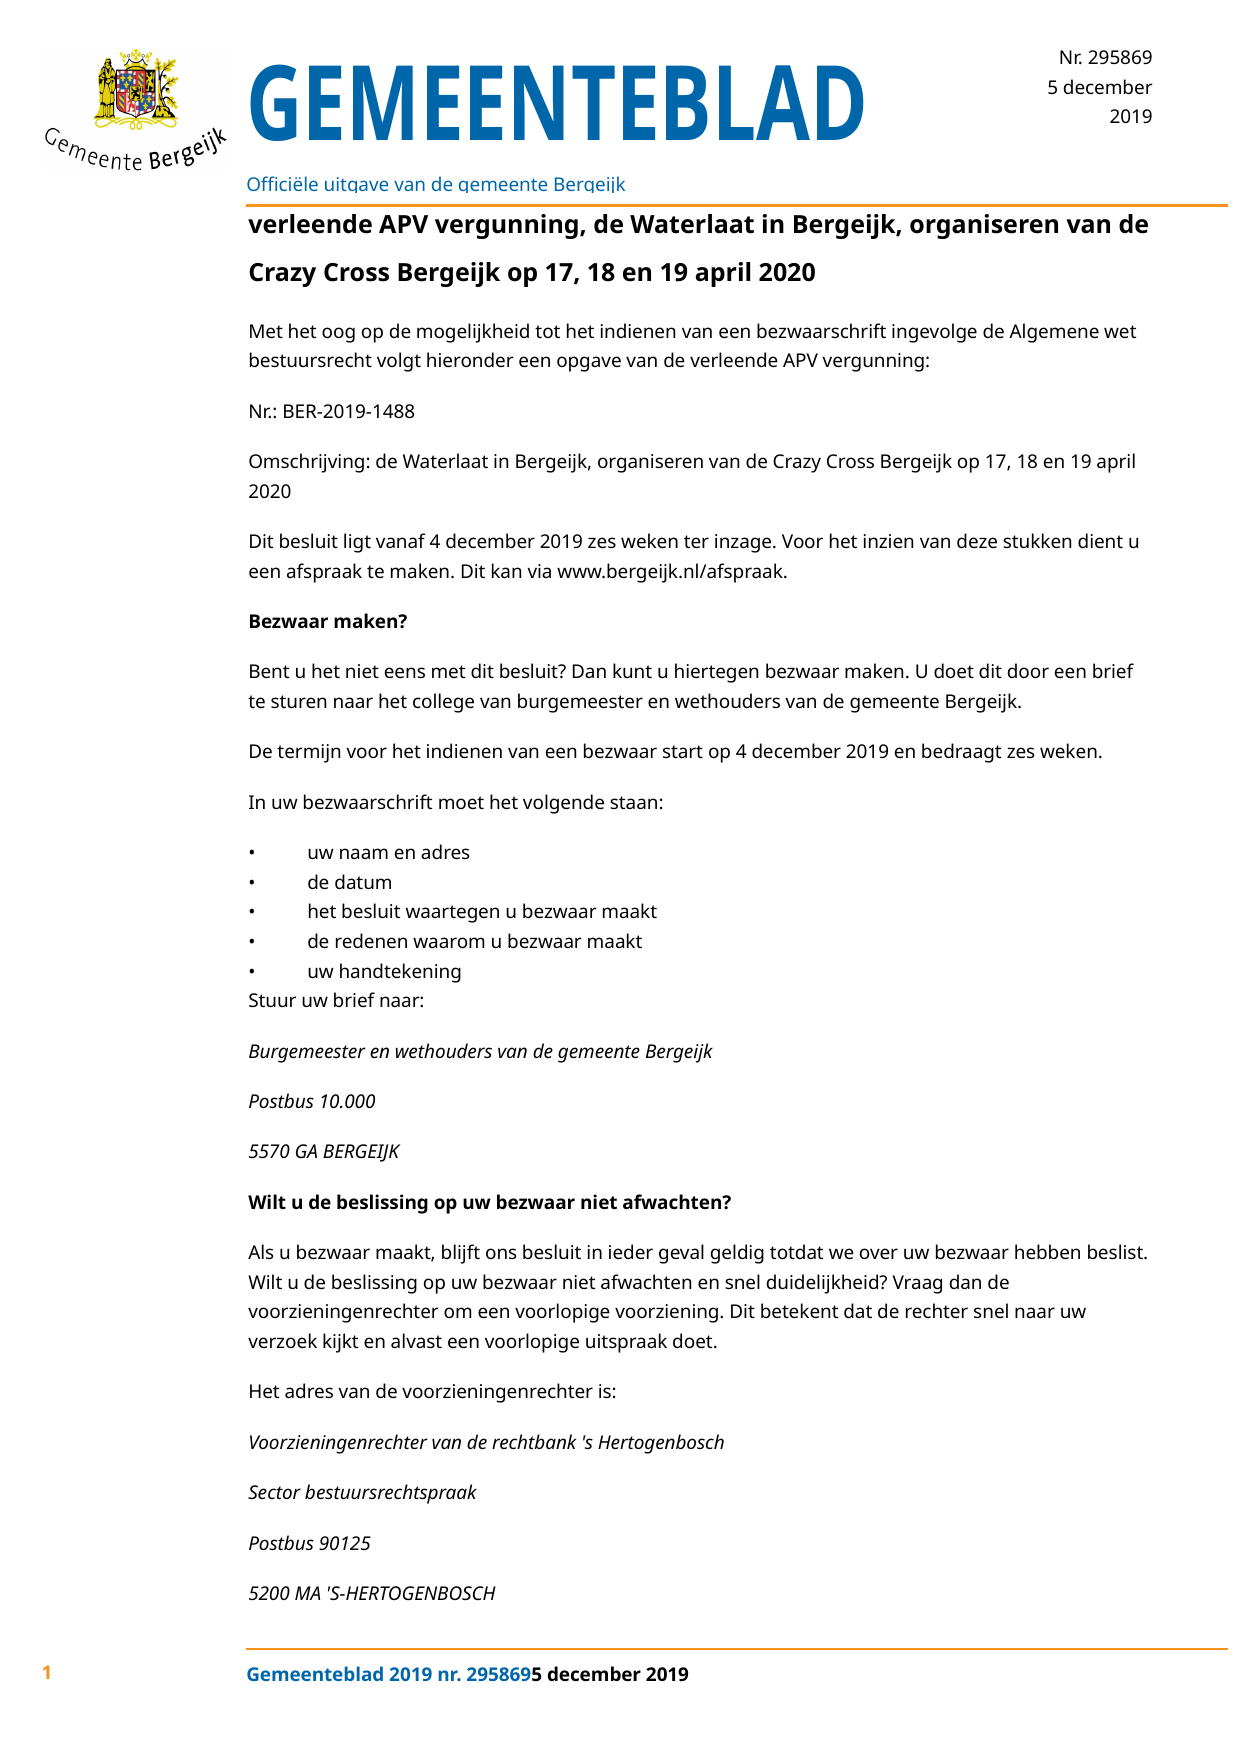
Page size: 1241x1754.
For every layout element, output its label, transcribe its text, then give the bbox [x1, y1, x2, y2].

text 5200 MA 'S-HERTOGENBOSCH [248, 1580, 1152, 1606]
picture [41, 47, 231, 172]
list uw naam en adres [248, 839, 1152, 865]
text Als u bezwaar maakt, blijft ons besluit in ieder geval geldig totdat we over uw bezwaar hebben beslist. Wilt u de beslissing op uw bezwaar niet afwachten en snel duidelijkheid? Vraag dan de voorzieningenrechter om een voorlopige voorziening. Dit betekent dat de rechter snel naar uw verzoek kijkt en alvast een voorlopige uitspraak doet. [248, 1239, 1152, 1354]
list het besluit waartegen u bezwaar maakt [248, 899, 1152, 924]
list de redenen waarom u bezwaar maakt [248, 928, 1152, 954]
list uw handtekening [248, 958, 1152, 984]
text Het adres van de voorzieningenrechter is: [248, 1379, 1152, 1404]
text In uw bezwaarschrift moet het volgende staan: [248, 789, 1152, 815]
text Postbus 90125 [248, 1530, 1152, 1556]
text Omschrijving: de Waterlaat in Bergeijk, organiseren van de Crazy Cross Bergeijk op 17, 18 en 19 april 2020 [248, 448, 1152, 504]
text Sector bestuursrechtspraak [248, 1479, 1152, 1505]
text Met het oog op de mogelijkheid tot het indienen van een bezwaarschrift ingevolge de Algemene wet bestuursrecht volgt hieronder een opgave van de verleende APV vergunning: [248, 318, 1152, 373]
list de datum [248, 869, 1152, 895]
text verleende APV vergunning, de Waterlaat in Bergeijk, organiseren van de Crazy Cross Bergeijk op 17, 18 en 19 april 2020 [248, 207, 1152, 288]
text Bezwaar maken? [248, 608, 1152, 634]
text 5570 GA BERGEIJK [248, 1139, 1152, 1164]
text Stuur uw brief naar: [248, 987, 1152, 1013]
text Burgemeester en wethouders van de gemeente Bergeijk [248, 1038, 1152, 1064]
text Postbus 10.000 [248, 1088, 1152, 1114]
text Wilt u de beslissing op uw bezwaar niet afwachten? [248, 1189, 1152, 1215]
text Nr.: BER-2019-1488 [248, 398, 1152, 424]
text Bent u het niet eens met dit besluit? Dan kunt u hiertegen bezwaar maken. U doet dit door een brief te sturen naar het college van burgemeester en wethouders van de gemeente Bergeijk. [248, 659, 1152, 714]
text De termijn voor het indienen van een bezwaar start op 4 december 2019 en bedraagt zes weken. [248, 739, 1152, 764]
text Voorzieningenrechter van de rechtbank 's Hertogenbosch [248, 1429, 1152, 1455]
text Dit besluit ligt vanaf 4 december 2019 zes weken ter inzage. Voor het inzien van deze stukken dient u een afspraak te maken. Dit kan via www.bergeijk.nl/afspraak. [248, 528, 1152, 584]
